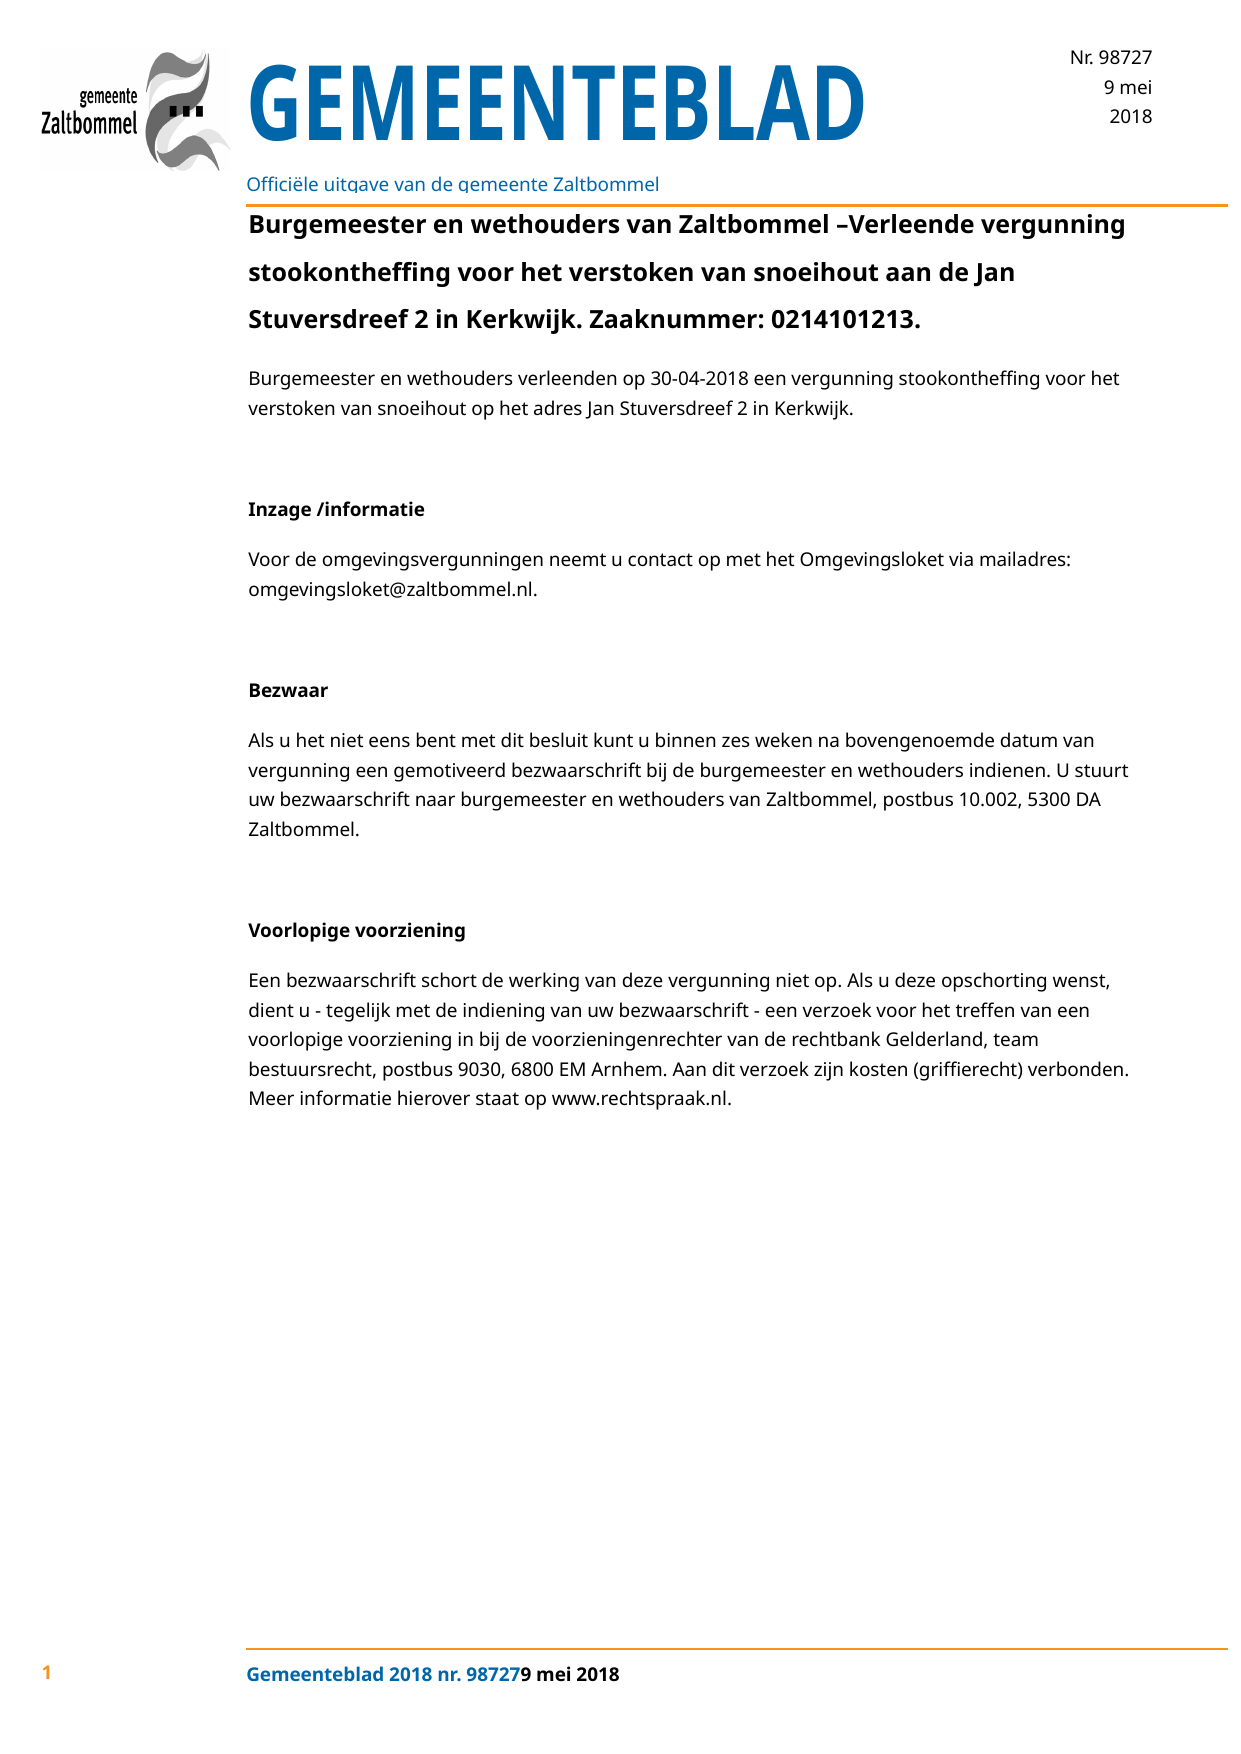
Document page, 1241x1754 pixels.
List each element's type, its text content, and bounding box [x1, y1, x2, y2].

text Als u het niet eens bent met dit besluit kunt u binnen zes weken na bovengenoemde datum van vergunning een gemotiveerd bezwaarschrift bij de burgemeester en wethouders indienen. U stuurt uw bezwaarschrift naar burgemeester en wethouders van Zaltbommel, postbus 10.002, 5300 DA Zaltbommel. [248, 727, 1152, 842]
text Voor de omgevingsvergunningen neemt u contact op met het Omgevingsloket via mailadres: omgevingsloket@zaltbommel.nl. [248, 546, 1152, 602]
text Voorlopige voorziening [248, 917, 1152, 942]
text Burgemeester en wethouders van Zaltbommel –Verleende vergunning stookontheffing voor het verstoken van snoeihout aan de Jan Stuversdreef 2 in Kerkwijk. Zaaknummer: 0214101213. [248, 207, 1152, 336]
text Burgemeester en wethouders verleenden op 30-04-2018 een vergunning stookontheffing voor het verstoken van snoeihout op het adres Jan Stuversdreef 2 in Kerkwijk. [248, 366, 1152, 421]
text Bezwaar [248, 677, 1152, 702]
picture [41, 47, 231, 172]
text Een bezwaarschrift schort de werking van deze vergunning niet op. Als u deze opschorting wenst, dient u - tegelijk met de indiening van uw bezwaarschrift - een verzoek voor het treffen van een voorlopige voorziening in bij de voorzieningenrechter van de rechtbank Gelderland, team bestuursrecht, postbus 9030, 6800 EM Arnhem. Aan dit verzoek zijn kosten (griffierecht) verbonden. Meer informatie hierover staat op www.rechtspraak.nl. [248, 967, 1152, 1111]
text Inzage /informatie [248, 496, 1152, 522]
